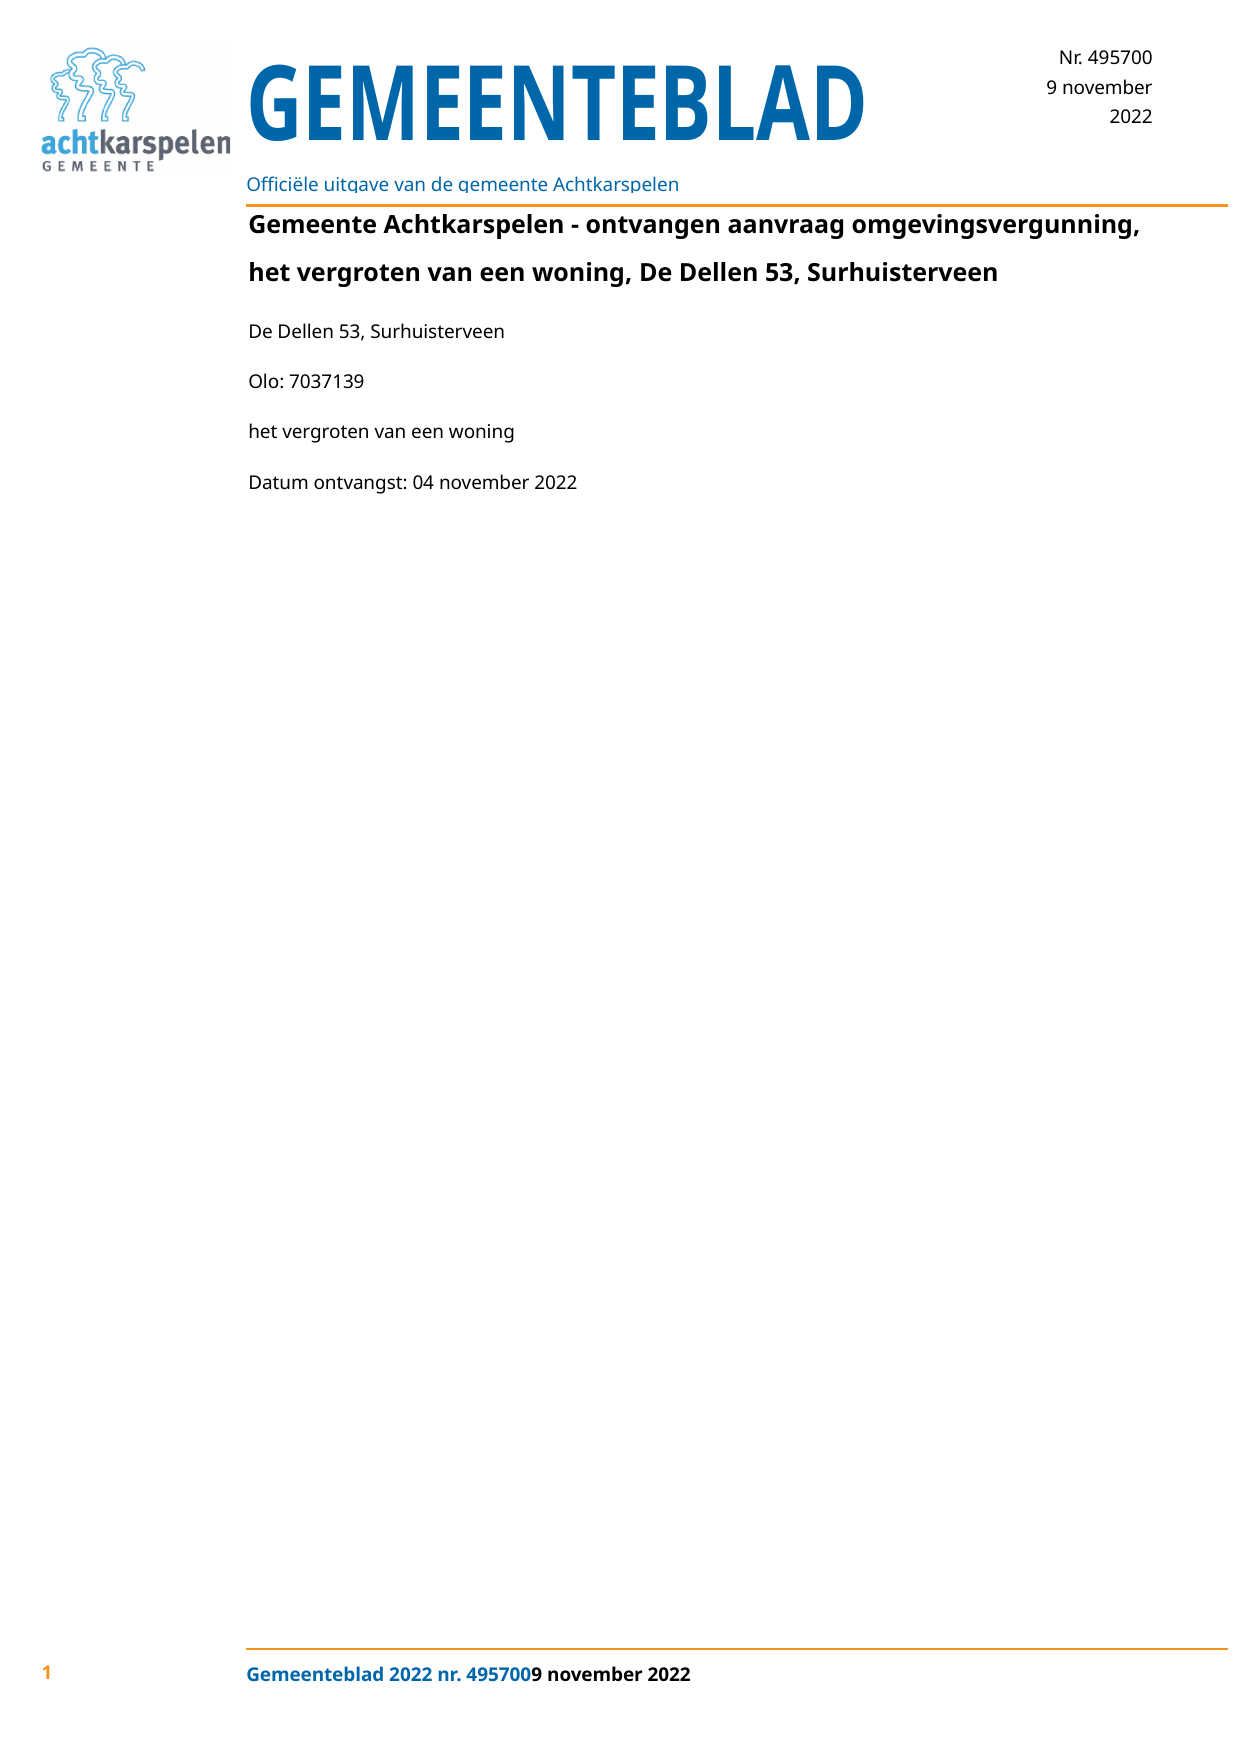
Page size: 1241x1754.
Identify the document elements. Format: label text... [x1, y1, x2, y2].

text het vergroten van een woning [248, 419, 1152, 444]
picture [41, 47, 231, 172]
text Gemeente Achtkarspelen - ontvangen aanvraag omgevingsvergunning, het vergroten van een woning, De Dellen 53, Surhuisterveen [248, 207, 1152, 288]
text Datum ontvangst: 04 november 2022 [248, 469, 1152, 495]
text De Dellen 53, Surhuisterveen [248, 318, 1152, 344]
text Olo: 7037139 [248, 368, 1152, 394]
